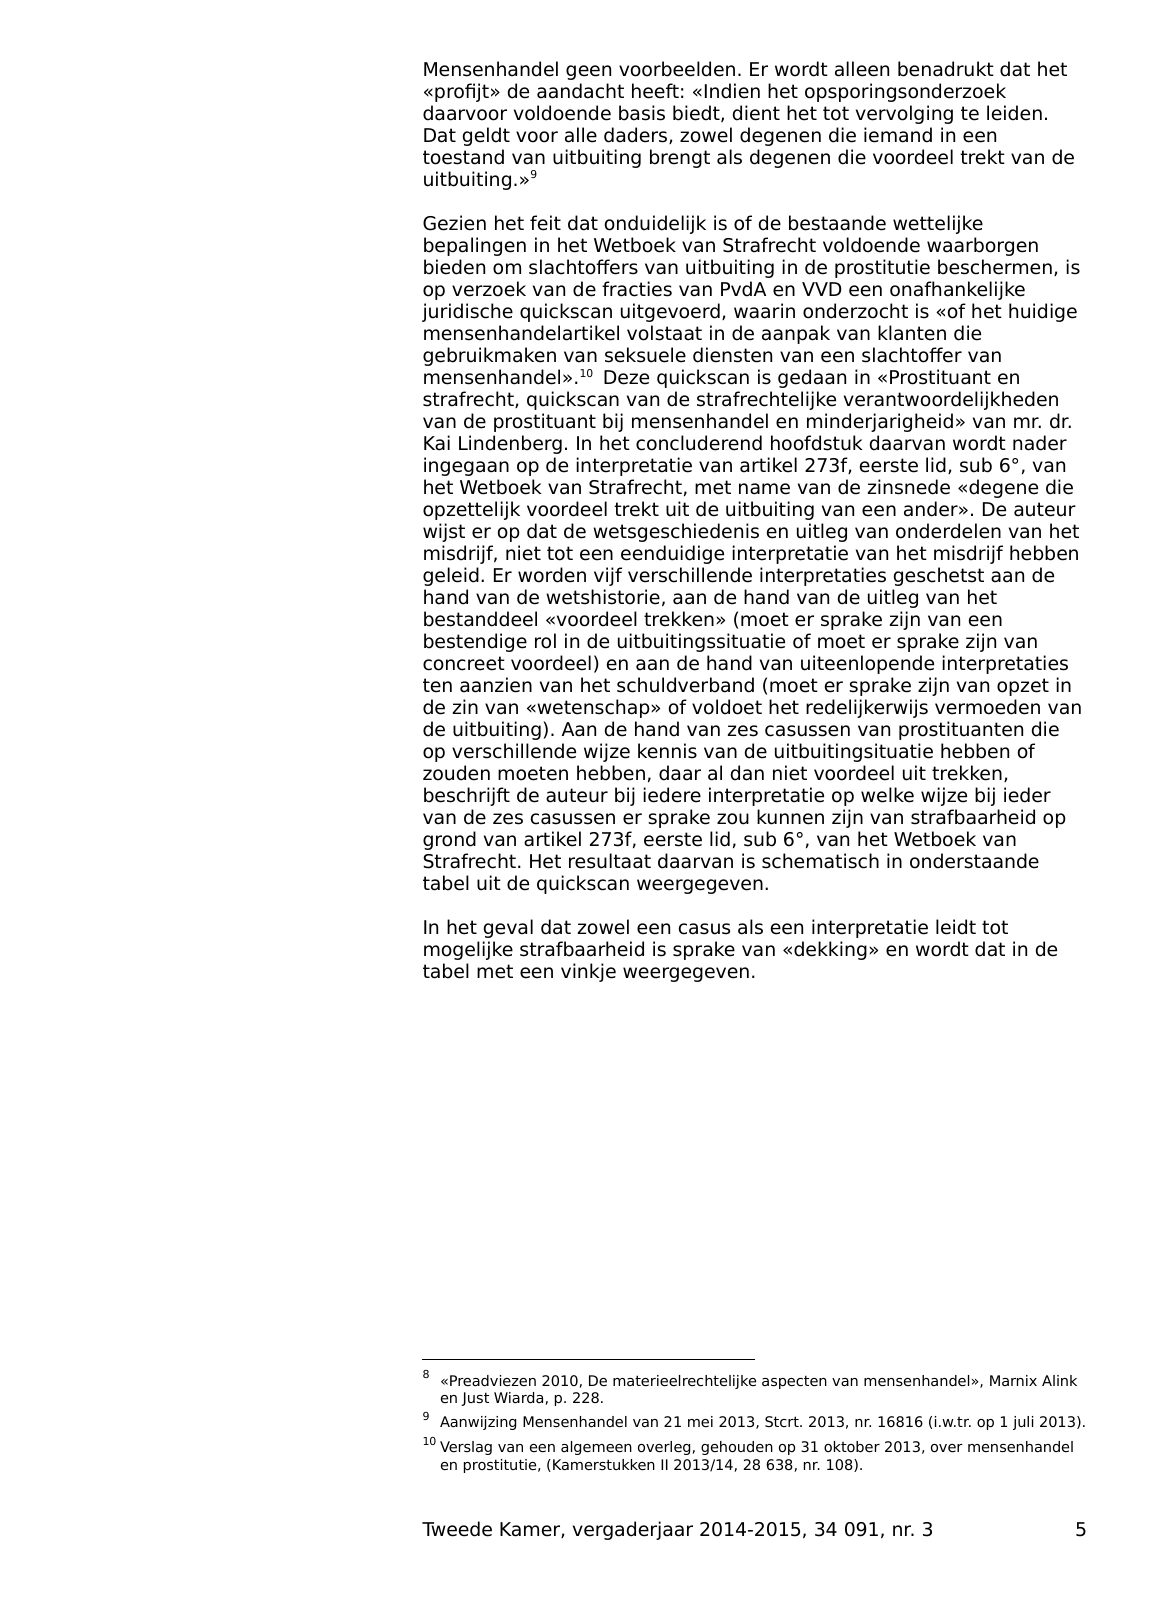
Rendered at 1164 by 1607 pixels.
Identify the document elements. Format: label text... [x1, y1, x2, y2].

text In het geval dat zowel een casus als een interpretatie leidt tot mogelijke strafbaarheid is sprake van «dekking» en wordt dat in de tabel met een vinkje weergegeven. [422, 917, 1087, 983]
text Gezien het feit dat onduidelijk is of de bestaande wettelijke bepalingen in het Wetboek van Strafrecht voldoende waarborgen bieden om slachtoffers van uitbuiting in de prostitutie beschermen, is op verzoek van de fracties van PvdA en VVD een onafhankelijke juridische quickscan uitgevoerd, waarin onderzocht is «of het huidige mensenhandelartikel volstaat in de aanpak van klanten die gebruikmaken van seksuele diensten van een slachtoffer van mensenhandel». Deze quickscan is gedaan in «Prostituant en strafrecht, quickscan van de strafrechtelijke verantwoordelijkheden van de prostituant bij mensenhandel en minderjarigheid» van mr. dr. Kai Lindenberg. In het concluderend hoofdstuk daarvan wordt nader ingegaan op de interpretatie van artikel 273f, eerste lid, sub 6°, van het Wetboek van Strafrecht, met name van de zinsnede «degene die opzettelijk voordeel trekt uit de uitbuiting van een ander». De auteur wijst er op dat de wetsgeschiedenis en uitleg van onderdelen van het misdrijf, niet tot een eenduidige interpretatie van het misdrijf hebben geleid. Er worden vijf verschillende interpretaties geschetst aan de hand van de wetshistorie, aan de hand van de uitleg van het bestanddeel «voordeel trekken» (moet er sprake zijn van een bestendige rol in de uitbuitingssituatie of moet er sprake zijn van concreet voordeel) en aan de hand van uiteenlopende interpretaties ten aanzien van het schuldverband (moet er sprake zijn van opzet in de zin van «wetenschap» of voldoet het redelijkerwijs vermoeden van de uitbuiting). Aan de hand van zes casussen van prostituanten die op verschillende wijze kennis van de uitbuitingsituatie hebben of zouden moeten hebben, daar al dan niet voordeel uit trekken, beschrijft de auteur bij iedere interpretatie op welke wijze bij ieder van de zes casussen er sprake zou kunnen zijn van strafbaarheid op grond van artikel 273f, eerste lid, sub 6°, van het Wetboek van Strafrecht. Het resultaat daarvan is schematisch in onderstaande tabel uit de quickscan weergegeven. [422, 213, 1087, 894]
text Verslag van een algemeen overleg, gehouden op 31 oktober 2013, over mensenhandel en prostitutie, (Kamerstukken II 2013/14, 28 638, nr. 108). [422, 1435, 1087, 1474]
text Aanwijzing Mensenhandel van 21 mei 2013, Stcrt. 2013, nr. 16816 (i.w.tr. op 1 juli 2013). [422, 1410, 1087, 1432]
text «Preadviezen 2010, De materieelrechtelijke aspecten van mensenhandel», Marnix Alink en Just Wiarda, p. 228. [422, 1368, 1087, 1407]
text Mensenhandel geen voorbeelden. Er wordt alleen benadrukt dat het «profijt» de aandacht heeft: «Indien het opsporingsonderzoek daarvoor voldoende basis biedt, dient het tot vervolging te leiden. Dat geldt voor alle daders, zowel degenen die iemand in een toestand van uitbuiting brengt als degenen die voordeel trekt van de uitbuiting.» [422, 59, 1087, 191]
